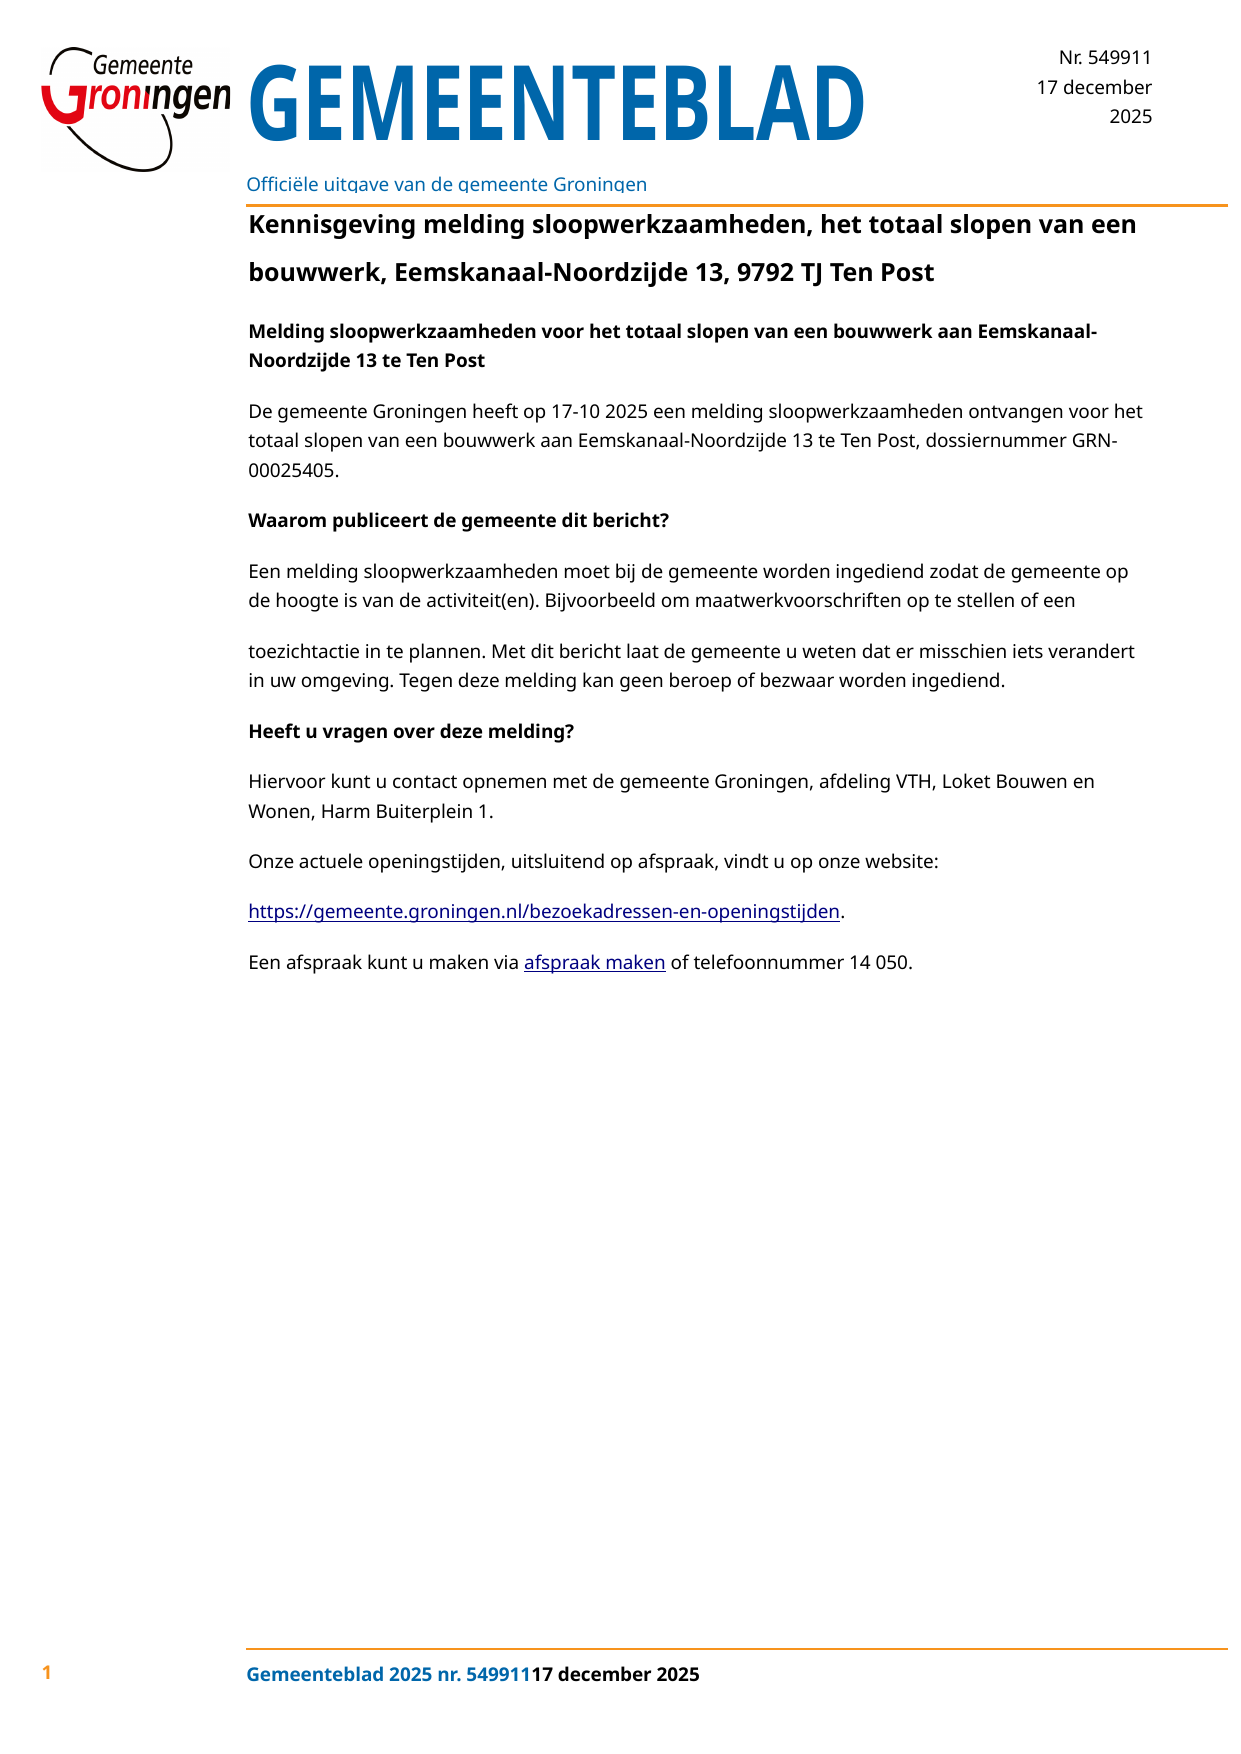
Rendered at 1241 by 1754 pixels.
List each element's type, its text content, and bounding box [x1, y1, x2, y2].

text https://gemeente.groningen.nl/bezoekadressen-en-openingstijden. [248, 899, 1152, 924]
text Melding sloopwerkzaamheden voor het totaal slopen van een bouwwerk aan Eemskanaal-Noordzijde 13 te Ten Post [248, 318, 1152, 373]
text De gemeente Groningen heeft op 17-10 2025 een melding sloopwerkzaamheden ontvangen voor het totaal slopen van een bouwwerk aan Eemskanaal-Noordzijde 13 te Ten Post, dossiernummer GRN-00025405. [248, 398, 1152, 483]
text Waarom publiceert de gemeente dit bericht? [248, 507, 1152, 533]
text Onze actuele openingstijden, uitsluitend op afspraak, vindt u op onze website: [248, 848, 1152, 874]
text Hiervoor kunt u contact opnemen met de gemeente Groningen, afdeling VTH, Loket Bouwen en Wonen, Harm Buiterplein 1. [248, 768, 1152, 824]
picture [41, 47, 231, 172]
text Een melding sloopwerkzaamheden moet bij de gemeente worden ingediend zodat de gemeente op de hoogte is van de activiteit(en). Bijvoorbeeld om maatwerkvoorschriften op te stellen of een [248, 558, 1152, 613]
text toezichtactie in te plannen. Met dit bericht laat de gemeente u weten dat er misschien iets verandert in uw omgeving. Tegen deze melding kan geen beroep of bezwaar worden ingediend. [248, 638, 1152, 693]
text Heeft u vragen over deze melding? [248, 718, 1152, 744]
text Een afspraak kunt u maken via afspraak maken of telefoonnummer 14 050. [248, 949, 1152, 975]
text Kennisgeving melding sloopwerkzaamheden, het totaal slopen van een bouwwerk, Eemskanaal-Noordzijde 13, 9792 TJ Ten Post [248, 207, 1152, 288]
